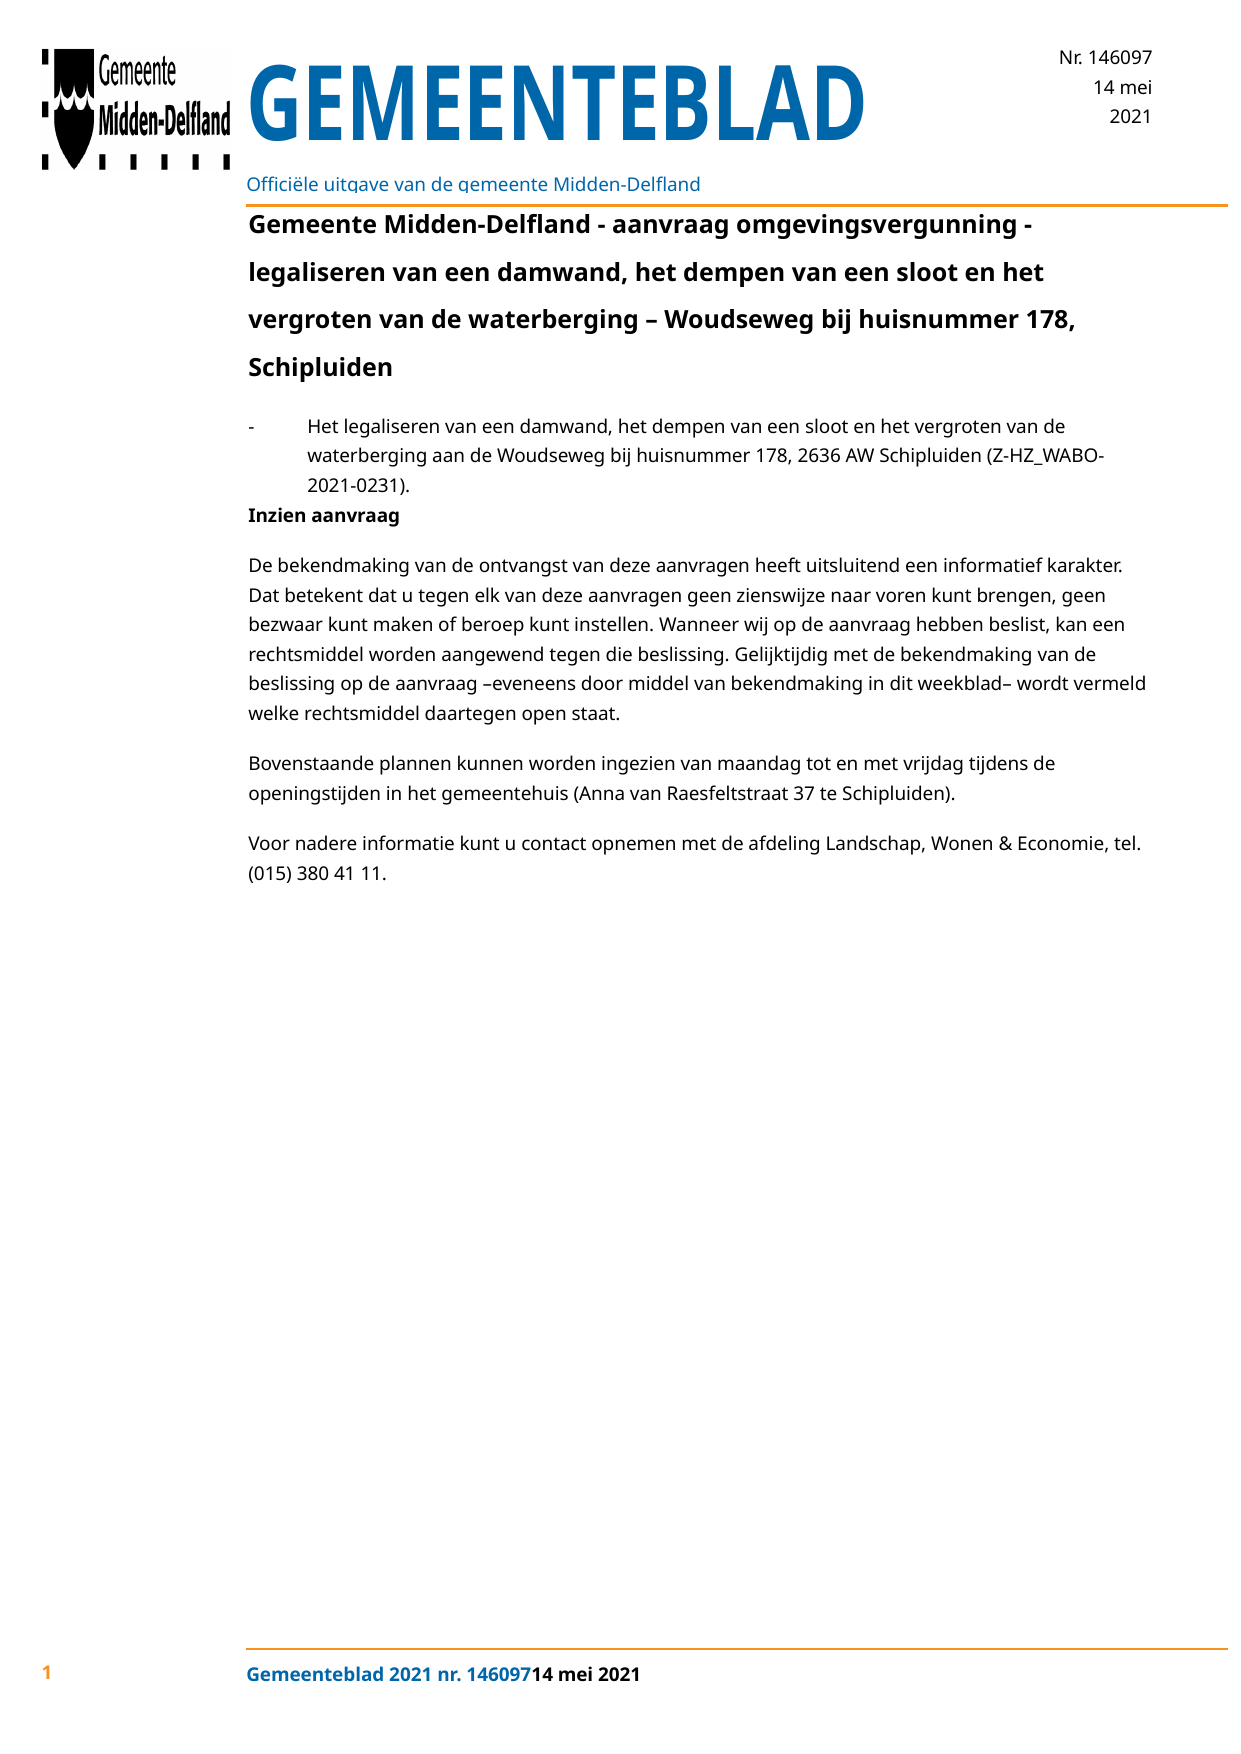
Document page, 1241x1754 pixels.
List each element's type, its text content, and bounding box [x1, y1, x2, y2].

text De bekendmaking van de ontvangst van deze aanvragen heeft uitsluitend een informatief karakter. Dat betekent dat u tegen elk van deze aanvragen geen zienswijze naar voren kunt brengen, geen bezwaar kunt maken of beroep kunt instellen. Wanneer wij op de aanvraag hebben beslist, kan een rechtsmiddel worden aangewend tegen die beslissing. Gelijktijdig met de bekendmaking van de beslissing op de aanvraag –eveneens door middel van bekendmaking in dit weekblad– wordt vermeld welke rechtsmiddel daartegen open staat. [248, 552, 1152, 726]
list Het legaliseren van een damwand, het dempen van een sloot en het vergroten van de waterberging aan de Woudseweg bij huisnummer 178, 2636 AW Schipluiden (Z-HZ_WABO-2021-0231). [248, 413, 1152, 498]
picture [41, 47, 231, 172]
text Voor nadere informatie kunt u contact opnemen met de afdeling Landschap, Wonen & Economie, tel. (015) 380 41 11. [248, 831, 1152, 886]
text Gemeente Midden-Delfland - aanvraag omgevingsvergunning - legaliseren van een damwand, het dempen van een sloot en het vergroten van de waterberging – Woudseweg bij huisnummer 178, Schipluiden [248, 207, 1152, 384]
text Inzien aanvraag [248, 502, 1152, 528]
text Bovenstaande plannen kunnen worden ingezien van maandag tot en met vrijdag tijdens de openingstijden in het gemeentehuis (Anna van Raesfeltstraat 37 te Schipluiden). [248, 751, 1152, 806]
